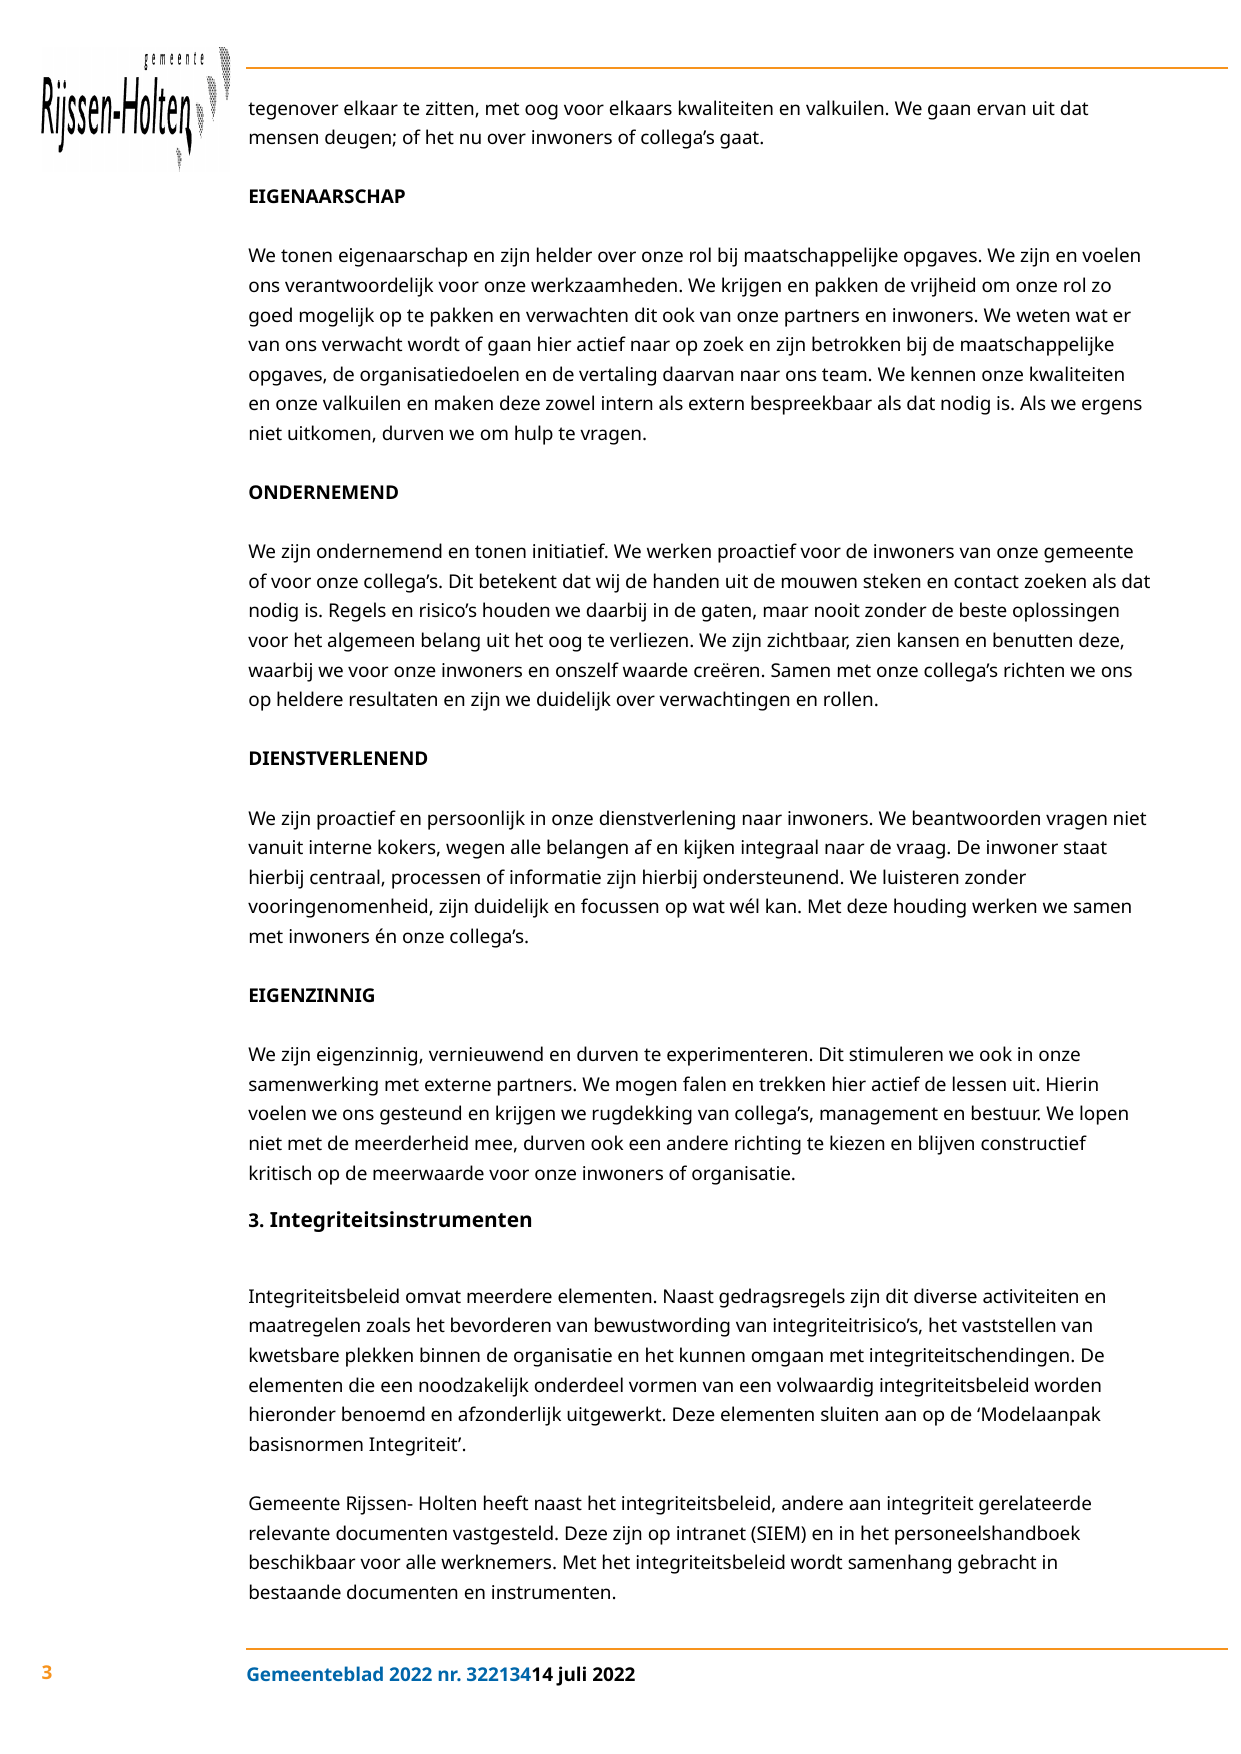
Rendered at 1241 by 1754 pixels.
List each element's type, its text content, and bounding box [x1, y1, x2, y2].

text EIGENZINNIG [248, 982, 1152, 1008]
text EIGENAARSCHAP [248, 183, 1152, 209]
text We zijn proactief en persoonlijk in onze dienstverlening naar inwoners. We beantwoorden vragen niet vanuit interne kokers, wegen alle belangen af en kijken integraal naar de vraag. De inwoner staat hierbij centraal, processen of informatie zijn hierbij ondersteunend. We luisteren zonder vooringenomenheid, zijn duidelijk en focussen op wat wél kan. Met deze houding werken we samen met inwoners én onze collega’s. [248, 805, 1152, 949]
text Integriteitsbeleid omvat meerdere elementen. Naast gedragsregels zijn dit diverse activiteiten en maatregelen zoals het bevorderen van bewustwording van integriteitrisico’s, het vaststellen van kwetsbare plekken binnen de organisatie en het kunnen omgaan met integriteitschendingen. De elementen die een noodzakelijk onderdeel vormen van een volwaardig integriteitsbeleid worden hieronder benoemd en afzonderlijk uitgewerkt. Deze elementen sluiten aan op de ‘Modelaanpak basisnormen Integriteit’. [248, 1283, 1152, 1457]
text DIENSTVERLENEND [248, 746, 1152, 771]
picture [41, 47, 231, 172]
text We tonen eigenaarschap en zijn helder over onze rol bij maatschappelijke opgaves. We zijn en voelen ons verantwoordelijk voor onze werkzaamheden. We krijgen en pakken de vrijheid om onze rol zo goed mogelijk op te pakken en verwachten dit ook van onze partners en inwoners. We weten wat er van ons verwacht wordt of gaan hier actief naar op zoek en zijn betrokken bij de maatschappelijke opgaves, de organisatiedoelen en de vertaling daarvan naar ons team. We kennen onze kwaliteiten en onze valkuilen en maken deze zowel intern als extern bespreekbaar als dat nodig is. Als we ergens niet uitkomen, durven we om hulp te vragen. [248, 243, 1152, 446]
text tegenover elkaar te zitten, met oog voor elkaars kwaliteiten en valkuilen. We gaan ervan uit dat mensen deugen; of het nu over inwoners of collega’s gaat. [248, 95, 1152, 150]
text We zijn ondernemend en tonen initiatief. We werken proactief voor de inwoners van onze gemeente of voor onze collega’s. Dit betekent dat wij de handen uit de mouwen steken en contact zoeken als dat nodig is. Regels en risico’s houden we daarbij in de gaten, maar nooit zonder de beste oplossingen voor het algemeen belang uit het oog te verliezen. We zijn zichtbaar, zien kansen en benutten deze, waarbij we voor onze inwoners en onszelf waarde creëren. Samen met onze collega’s richten we ons op heldere resultaten en zijn we duidelijk over verwachtingen en rollen. [248, 538, 1152, 712]
text We zijn eigenzinnig, vernieuwend en durven te experimenteren. Dit stimuleren we ook in onze samenwerking met externe partners. We mogen falen en trekken hier actief de lessen uit. Hierin voelen we ons gesteund en krijgen we rugdekking van collega’s, management en bestuur. We lopen niet met de meerderheid mee, durven ook een andere richting te kiezen en blijven constructief kritisch op de meerwaarde voor onze inwoners of organisatie. [248, 1041, 1152, 1186]
text 3. Integriteitsinstrumenten [248, 1205, 1152, 1234]
text ONDERNEMEND [248, 479, 1152, 505]
text Gemeente Rijssen- Holten heeft naast het integriteitsbeleid, andere aan integriteit gerelateerde relevante documenten vastgesteld. Deze zijn op intranet (SIEM) en in het personeelshandboek beschikbaar voor alle werknemers. Met het integriteitsbeleid wordt samenhang gebracht in bestaande documenten en instrumenten. [248, 1490, 1152, 1605]
